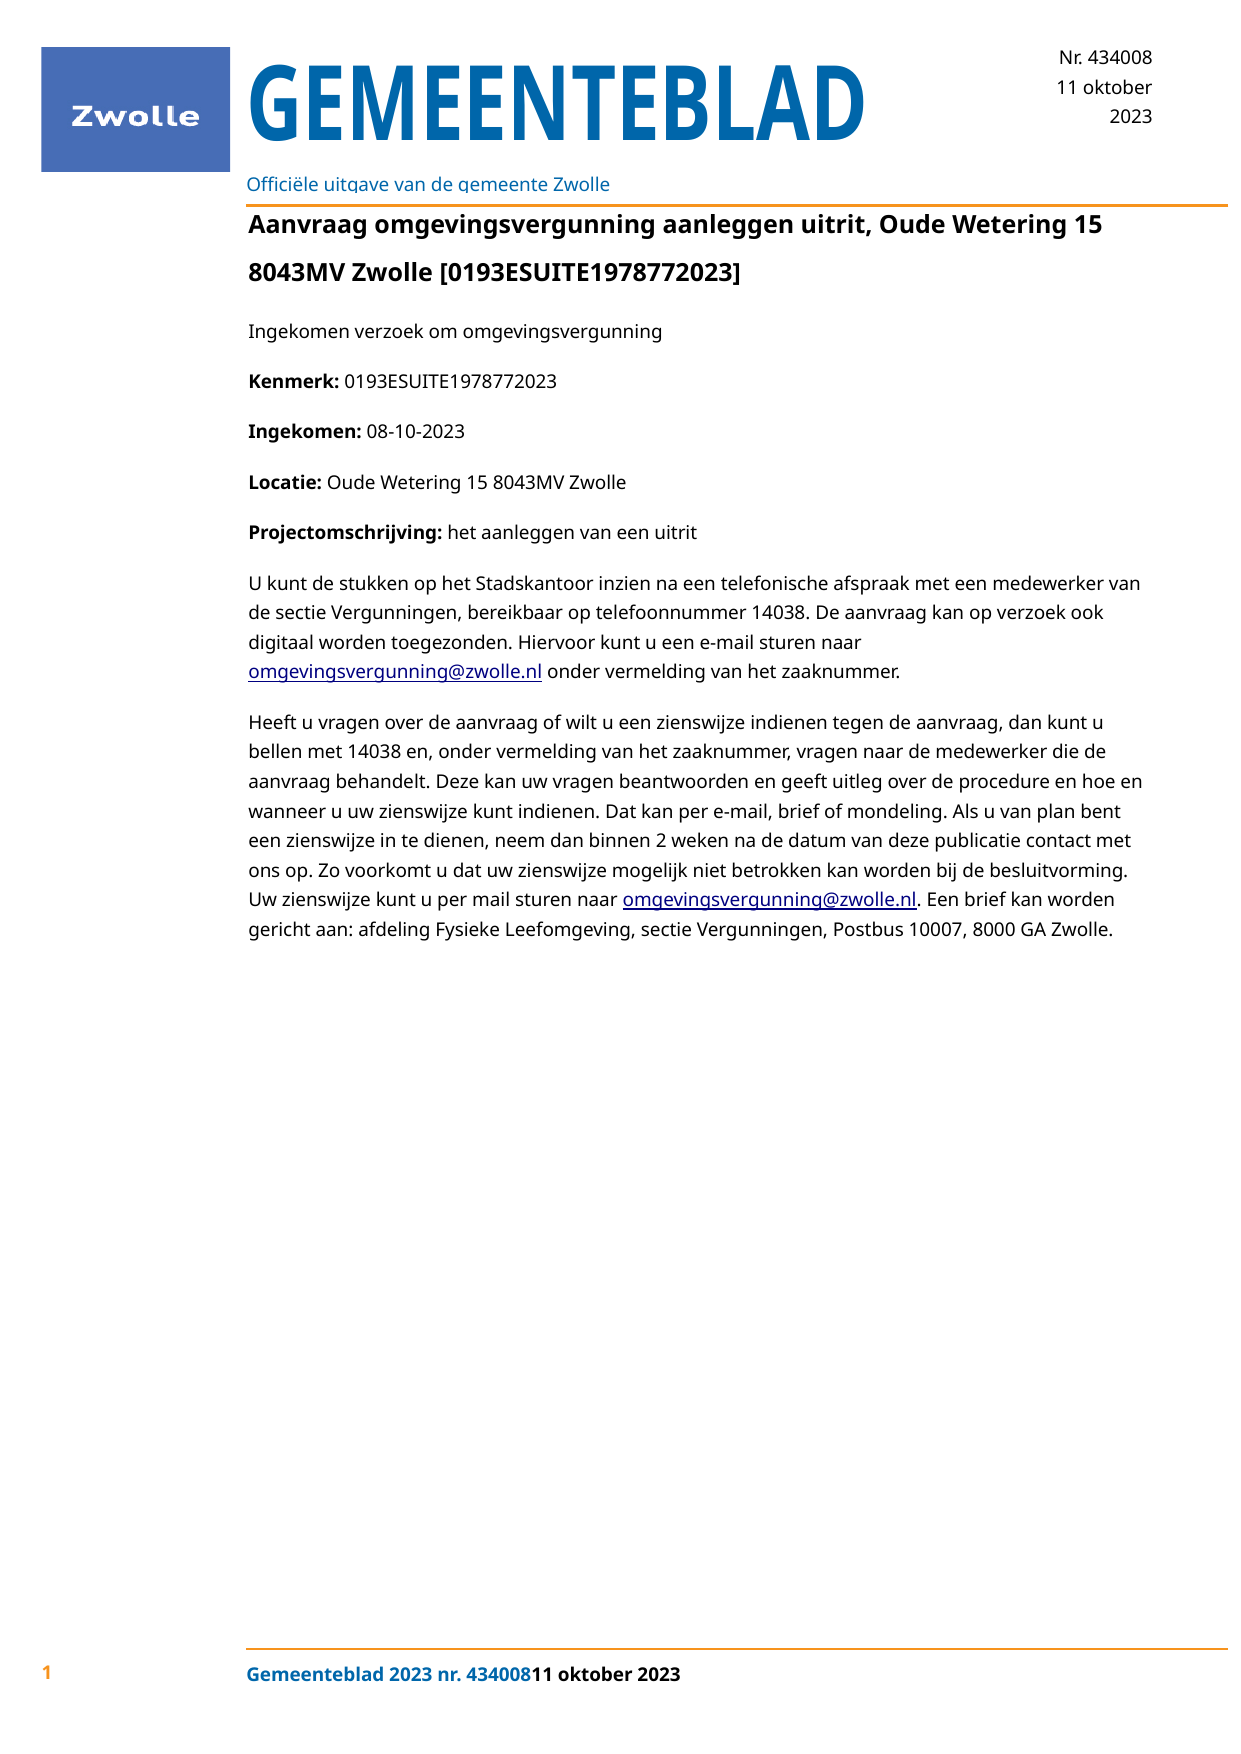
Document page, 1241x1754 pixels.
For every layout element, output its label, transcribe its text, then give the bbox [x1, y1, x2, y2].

text Ingekomen: 08-10-2023 [248, 419, 1152, 444]
text Ingekomen verzoek om omgevingsvergunning [248, 318, 1152, 344]
text Aanvraag omgevingsvergunning aanleggen uitrit, Oude Wetering 15 8043MV Zwolle [0193ESUITE1978772023] [248, 207, 1152, 288]
text Locatie: Oude Wetering 15 8043MV Zwolle [248, 469, 1152, 495]
text Projectomschrijving: het aanleggen van een uitrit [248, 519, 1152, 545]
text Heeft u vragen over de aanvraag of wilt u een zienswijze indienen tegen de aanvraag, dan kunt u bellen met 14038 en, onder vermelding van het zaaknummer, vragen naar de medewerker die de aanvraag behandelt. Deze kan uw vragen beantwoorden en geeft uitleg over de procedure en hoe en wanneer u uw zienswijze kunt indienen. Dat kan per e-mail, brief of mondeling. Als u van plan bent een zienswijze in te dienen, neem dan binnen 2 weken na de datum van deze publicatie contact met ons op. Zo voorkomt u dat uw zienswijze mogelijk niet betrokken kan worden bij de besluitvorming. Uw zienswijze kunt u per mail sturen naar omgevingsvergunning@zwolle.nl. Een brief kan worden gericht aan: afdeling Fysieke Leefomgeving, sectie Vergunningen, Postbus 10007, 8000 GA Zwolle. [248, 709, 1152, 942]
text U kunt de stukken op het Stadskantoor inzien na een telefonische afspraak met een medewerker van de sectie Vergunningen, bereikbaar op telefoonnummer 14038. De aanvraag kan op verzoek ook digitaal worden toegezonden. Hiervoor kunt u een e-mail sturen naar omgevingsvergunning@zwolle.nl onder vermelding van het zaaknummer. [248, 570, 1152, 684]
text Kenmerk: 0193ESUITE1978772023 [248, 368, 1152, 394]
picture [41, 47, 231, 172]
